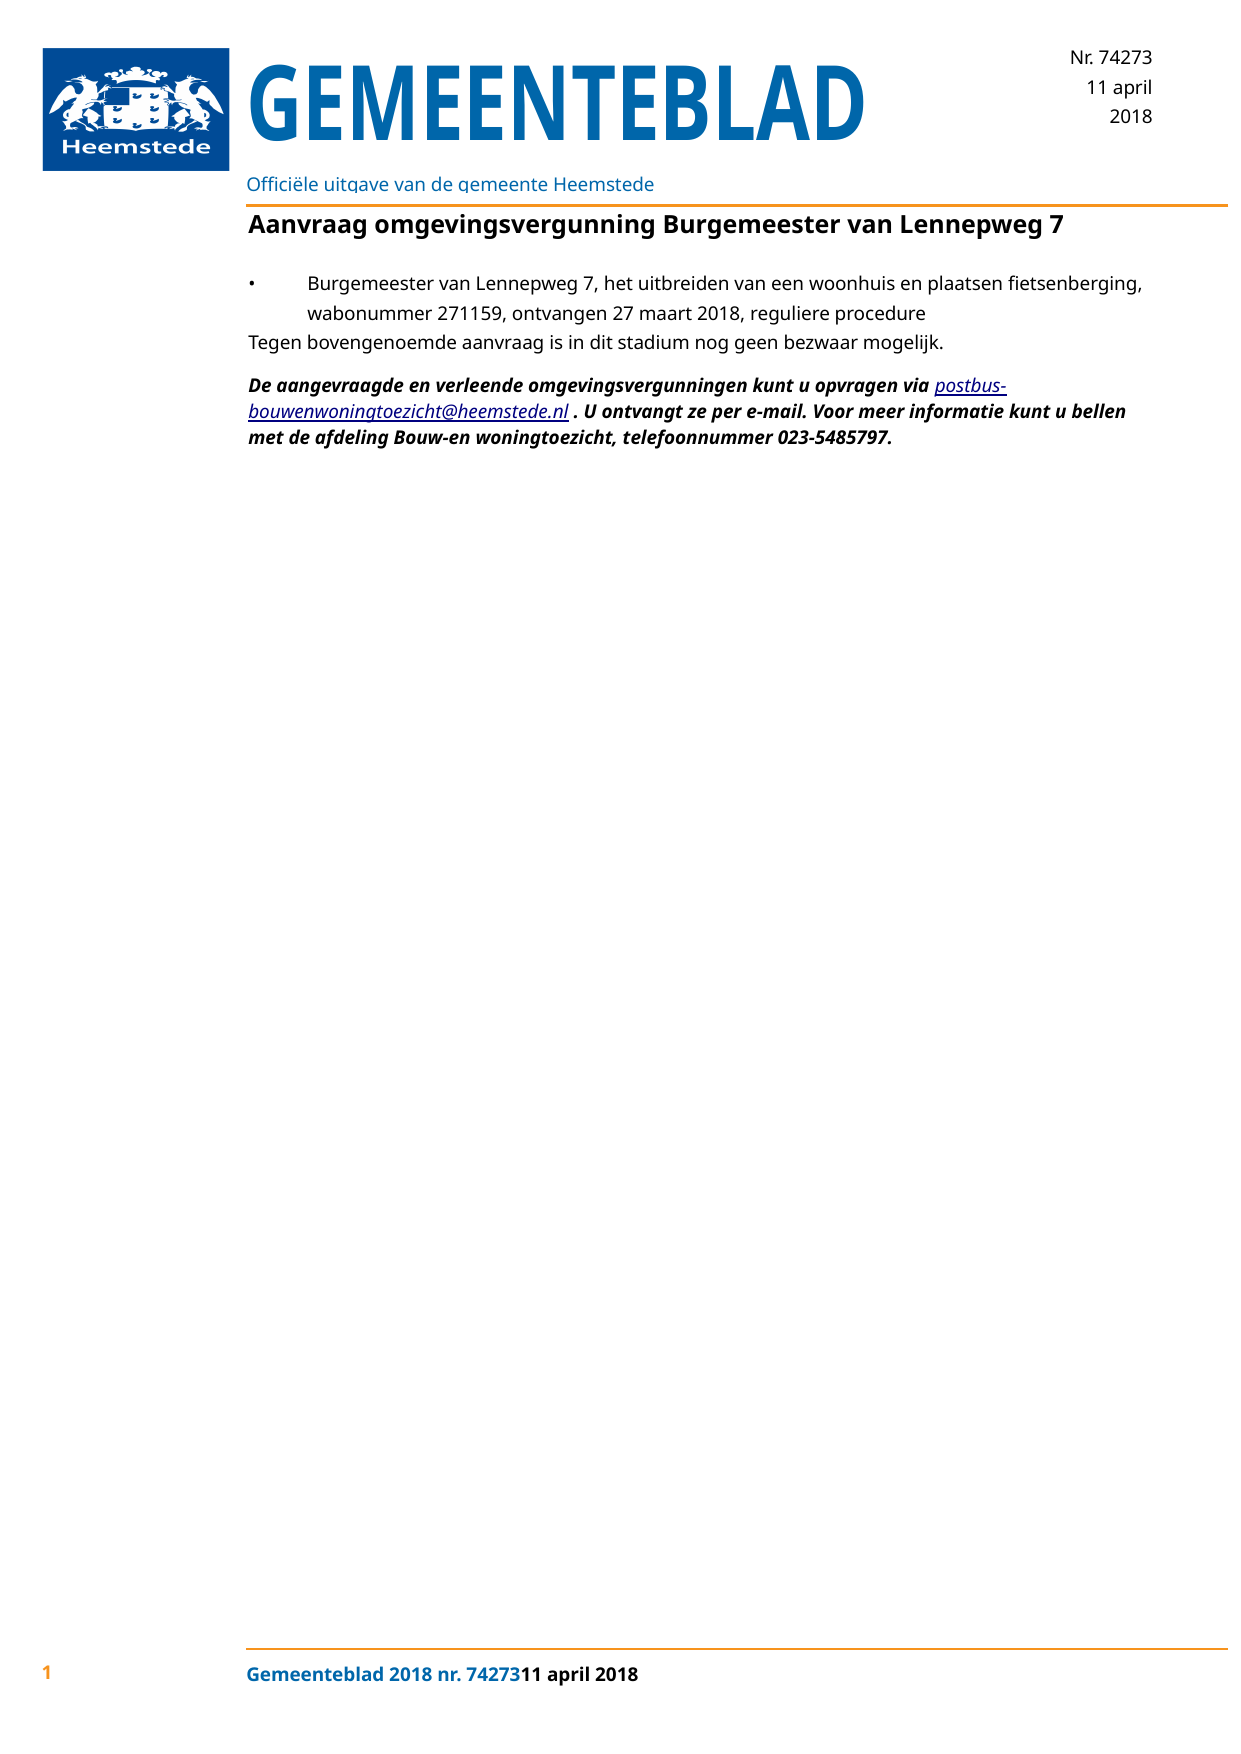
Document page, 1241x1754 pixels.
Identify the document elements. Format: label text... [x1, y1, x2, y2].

picture [41, 47, 231, 172]
list Burgemeester van Lennepweg 7, het uitbreiden van een woonhuis en plaatsen fietsenberging, wabonummer 271159, ontvangen 27 maart 2018, reguliere procedure [248, 270, 1152, 326]
text De aangevraagde en verleende omgevingsvergunningen kunt u opvragen via postbus-bouwenwoningtoezicht@heemstede.nl . U ontvangt ze per e-mail. Voor meer informatie kunt u bellen met de afdeling Bouw-en woningtoezicht, telefoonnummer 023-5485797. [248, 373, 1152, 450]
text Tegen bovengenoemde aanvraag is in dit stadium nog geen bezwaar mogelijk. [248, 329, 1152, 355]
text Aanvraag omgevingsvergunning Burgemeester van Lennepweg 7 [248, 207, 1152, 241]
